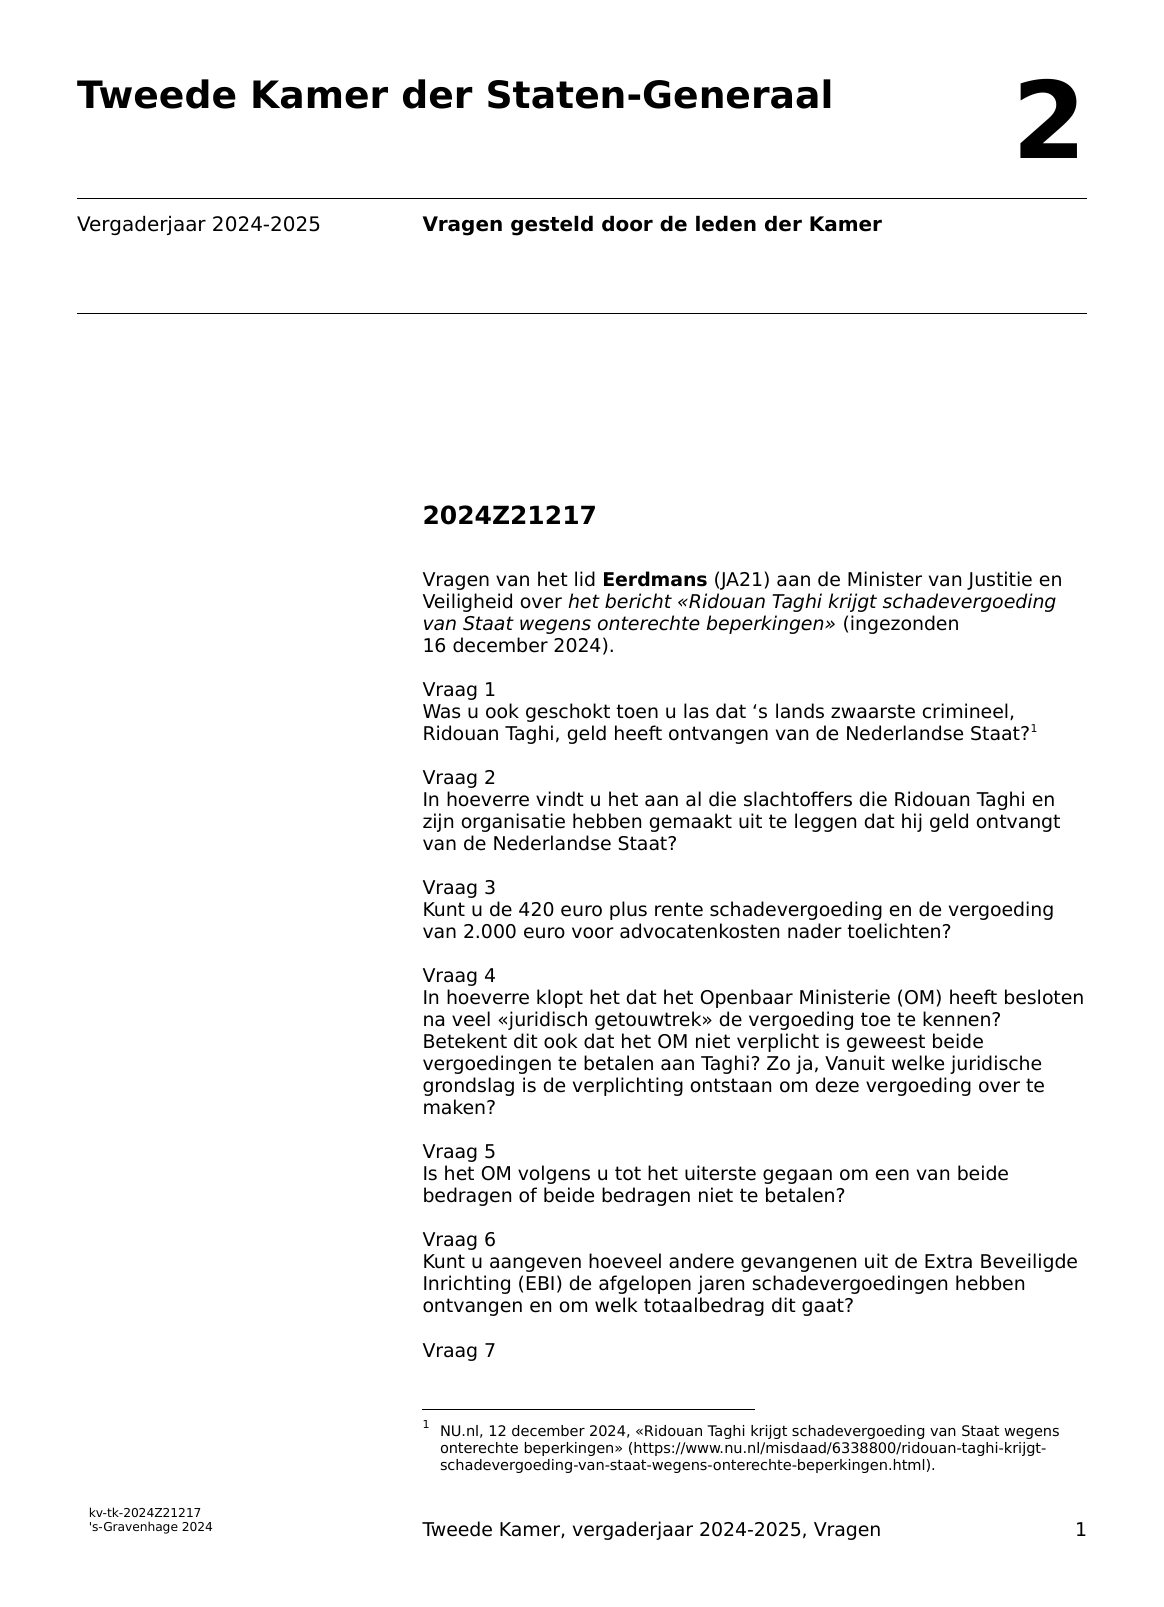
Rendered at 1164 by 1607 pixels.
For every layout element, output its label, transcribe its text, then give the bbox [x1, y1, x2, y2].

text kv-tk-2024Z21217 [88, 1506, 323, 1520]
text Vragen van het lid Eerdmans (JA21) aan de Minister van Justitie en Veiligheid over het bericht «Ridouan Taghi krijgt schadevergoeding van Staat wegens onterechte beperkingen» (ingezonden 16 december 2024). [422, 569, 1087, 657]
text Is het OM volgens u tot het uiterste gegaan om een van beide bedragen of beide bedragen niet te betalen? [422, 1163, 1087, 1207]
text Vraag 5 [422, 1141, 1087, 1163]
table_header Tweede Kamer der Staten-Generaal [77, 59, 886, 198]
text Kunt u aangeven hoeveel andere gevangenen uit de Extra Beveiligde Inrichting (EBI) de afgelopen jaren schadevergoedingen hebben ontvangen en om welk totaalbedrag dit gaat? [422, 1251, 1087, 1317]
text In hoeverre klopt het dat het Openbaar Ministerie (OM) heeft besloten na veel «juridisch getouwtrek» de vergoeding toe te kennen? Betekent dit ook dat het OM niet verplicht is geweest beide vergoedingen te betalen aan Taghi? Zo ja, Vanuit welke juridische grondslag is de verplichting ontstaan om deze vergoeding over te maken? [422, 987, 1087, 1119]
text Vraag 2 [422, 767, 1087, 789]
text Vraag 6 [422, 1229, 1087, 1251]
text Vraag 3 [422, 877, 1087, 899]
table_cell Vergaderjaar 2024-2025 [77, 199, 422, 313]
text NU.nl, 12 december 2024, «Ridouan Taghi krijgt schadevergoeding van Staat wegens onterechte beperkingen» (https://www.nu.nl/misdaad/6338800/ridouan-taghi-krijgt-schadevergoeding-van-staat-wegens-onterechte-beperkingen.html). [422, 1418, 1087, 1474]
text Vraag 1 [422, 679, 1087, 701]
text Was u ook geschokt toen u las dat ‘s lands zwaarste crimineel, Ridouan Taghi, geld heeft ontvangen van de Nederlandse Staat? [422, 701, 1087, 745]
text Kunt u de 420 euro plus rente schadevergoeding en de vergoeding van 2.000 euro voor advocatenkosten nader toelichten? [422, 899, 1087, 943]
text Vraag 7 [422, 1339, 1087, 1361]
text 2024Z21217 [422, 501, 1087, 531]
text Vraag 4 [422, 965, 1087, 987]
table_cell Vragen gesteld door de leden der Kamer [422, 199, 1087, 313]
table_header 2 [886, 59, 1087, 198]
text 's-Gravenhage 2024 [88, 1520, 323, 1534]
text In hoeverre vindt u het aan al die slachtoffers die Ridouan Taghi en zijn organisatie hebben gemaakt uit te leggen dat hij geld ontvangt van de Nederlandse Staat? [422, 789, 1087, 855]
